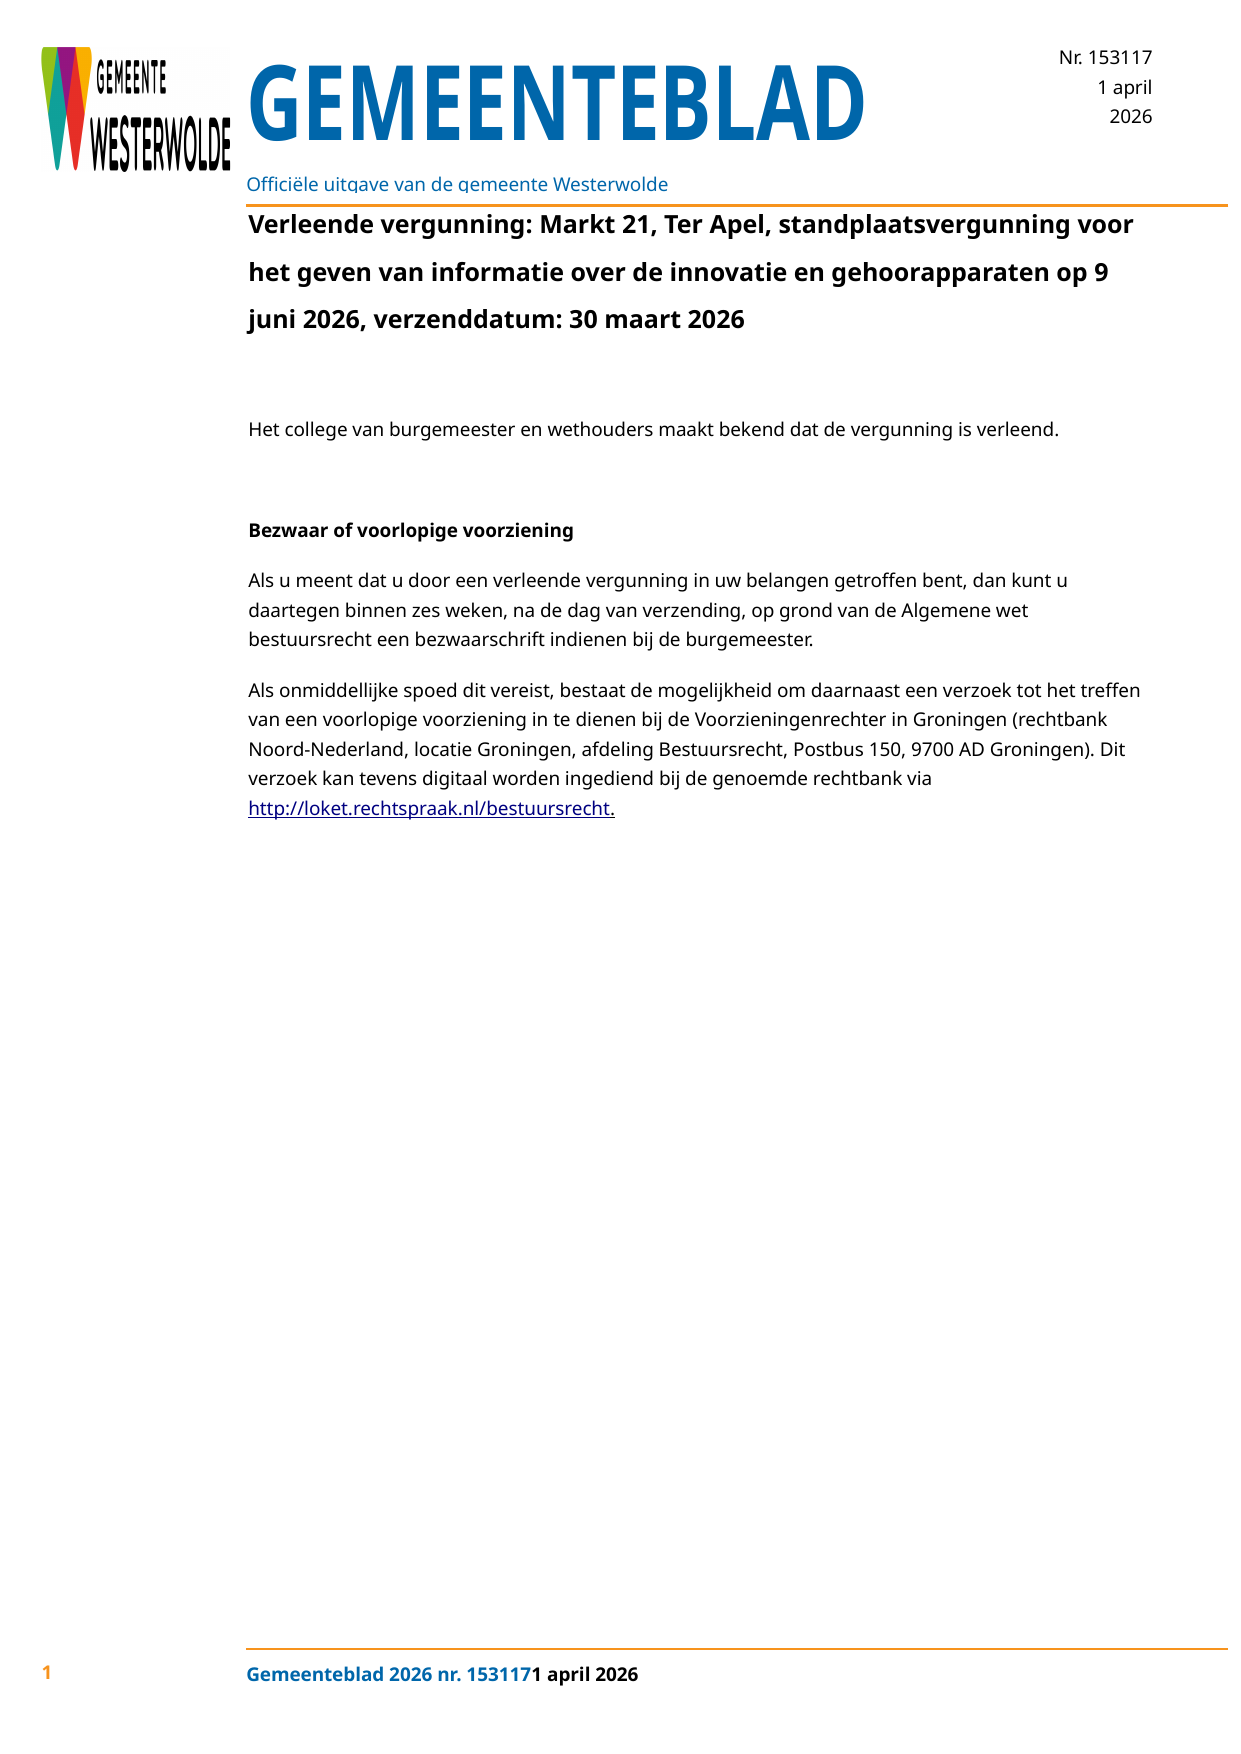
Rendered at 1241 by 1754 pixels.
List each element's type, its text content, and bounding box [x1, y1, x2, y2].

text Als u meent dat u door een verleende vergunning in uw belangen getroffen bent, dan kunt u daartegen binnen zes weken, na de dag van verzending, op grond van de Algemene wet bestuursrecht een bezwaarschrift indienen bij de burgemeester. [248, 567, 1152, 652]
picture [41, 47, 231, 172]
text Verleende vergunning: Markt 21, Ter Apel, standplaatsvergunning voor het geven van informatie over de innovatie en gehoorapparaten op 9 juni 2026, verzenddatum: 30 maart 2026 [248, 207, 1152, 336]
text Als onmiddellijke spoed dit vereist, bestaat de mogelijkheid om daarnaast een verzoek tot het treffen van een voorlopige voorziening in te dienen bij de Voorzieningenrechter in Groningen (rechtbank Noord-Nederland, locatie Groningen, afdeling Bestuursrecht, Postbus 150, 9700 AD Groningen). Dit verzoek kan tevens digitaal worden ingediend bij de genoemde rechtbank via http://loket.rechtspraak.nl/bestuursrecht. [248, 677, 1152, 821]
text Het college van burgemeester en wethouders maakt bekend dat de vergunning is verleend. [248, 416, 1152, 442]
text Bezwaar of voorlopige voorziening [248, 517, 1152, 542]
